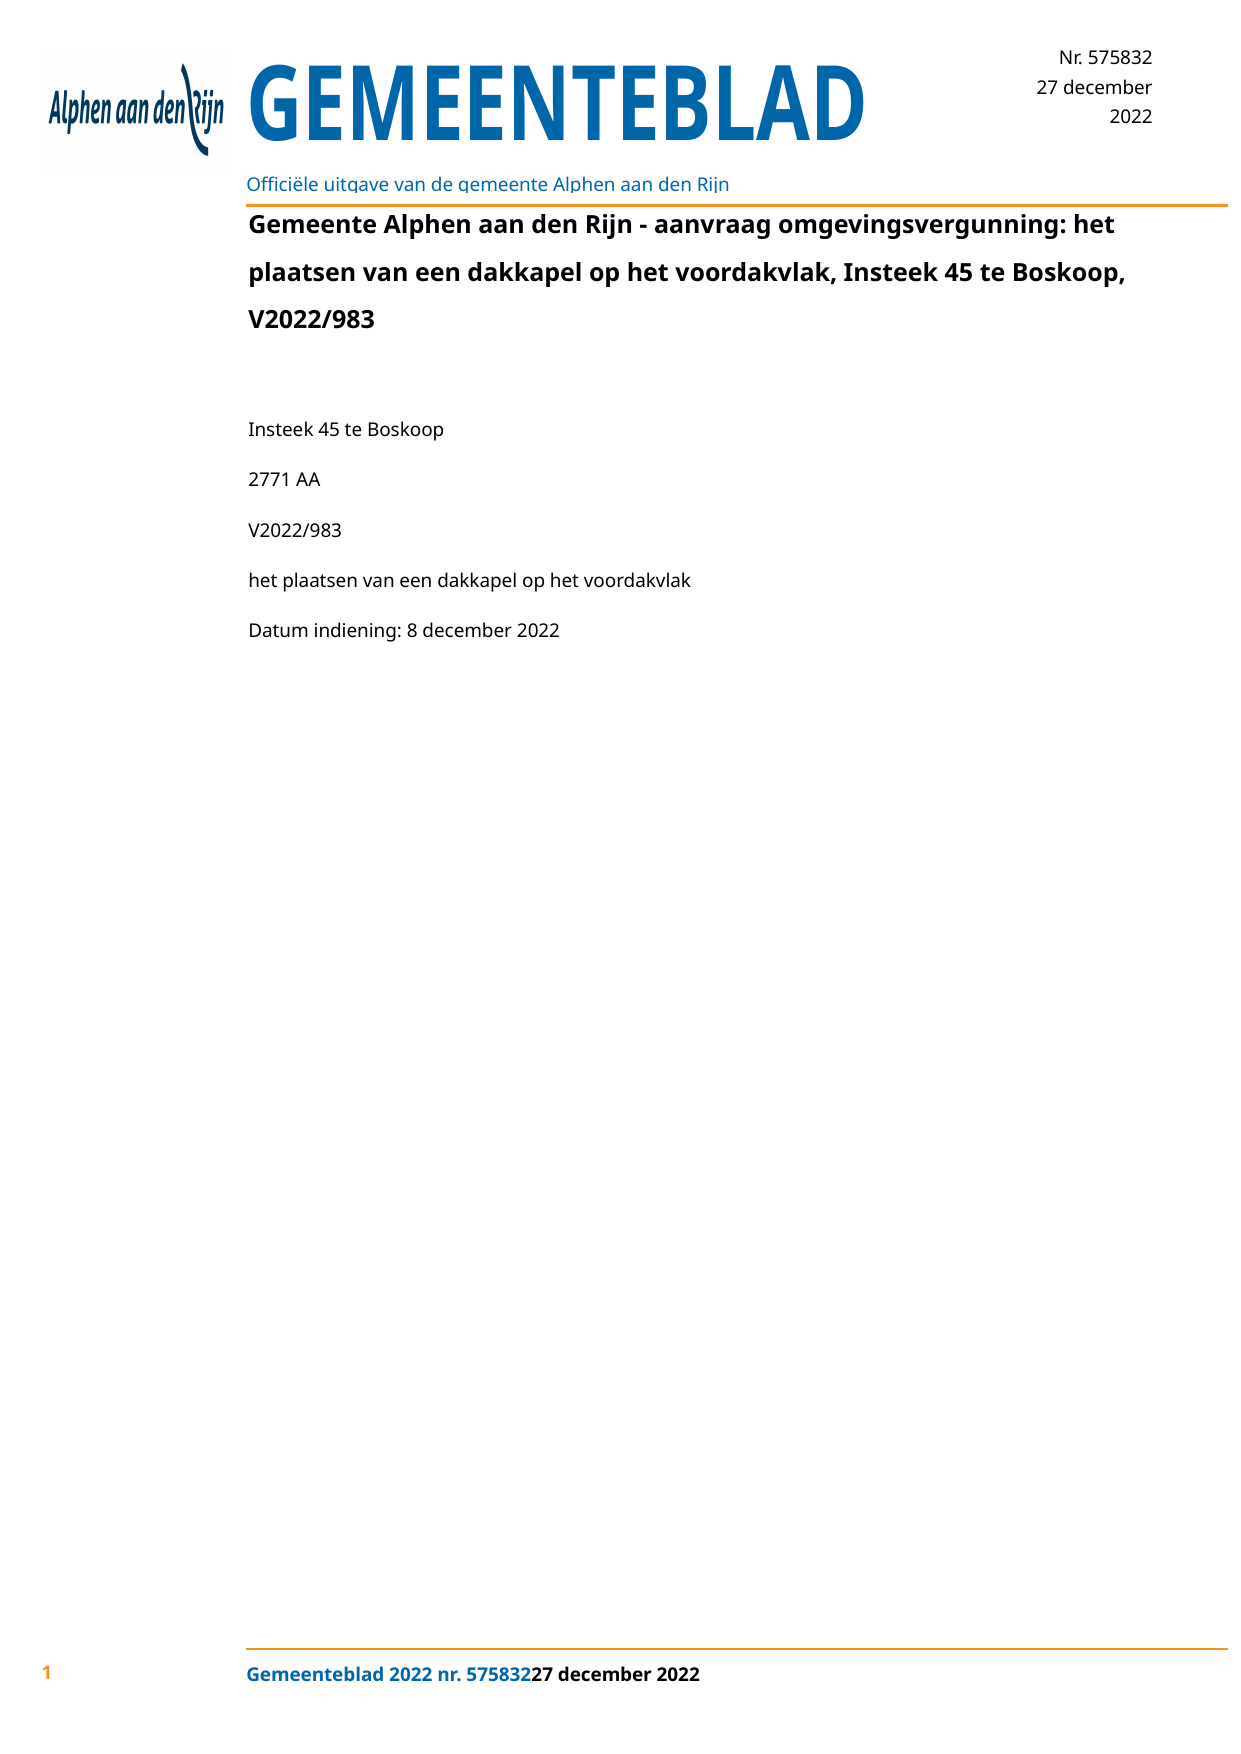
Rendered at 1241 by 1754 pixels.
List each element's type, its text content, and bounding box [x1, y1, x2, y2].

text 2771 AA [248, 466, 1152, 492]
text het plaatsen van een dakkapel op het voordakvlak [248, 567, 1152, 593]
text Insteek 45 te Boskoop [248, 416, 1152, 442]
picture [41, 47, 231, 172]
text Datum indiening: 8 december 2022 [248, 618, 1152, 643]
text Gemeente Alphen aan den Rijn - aanvraag omgevingsvergunning: het plaatsen van een dakkapel op het voordakvlak, Insteek 45 te Boskoop, V2022/983 [248, 207, 1152, 336]
text V2022/983 [248, 517, 1152, 542]
